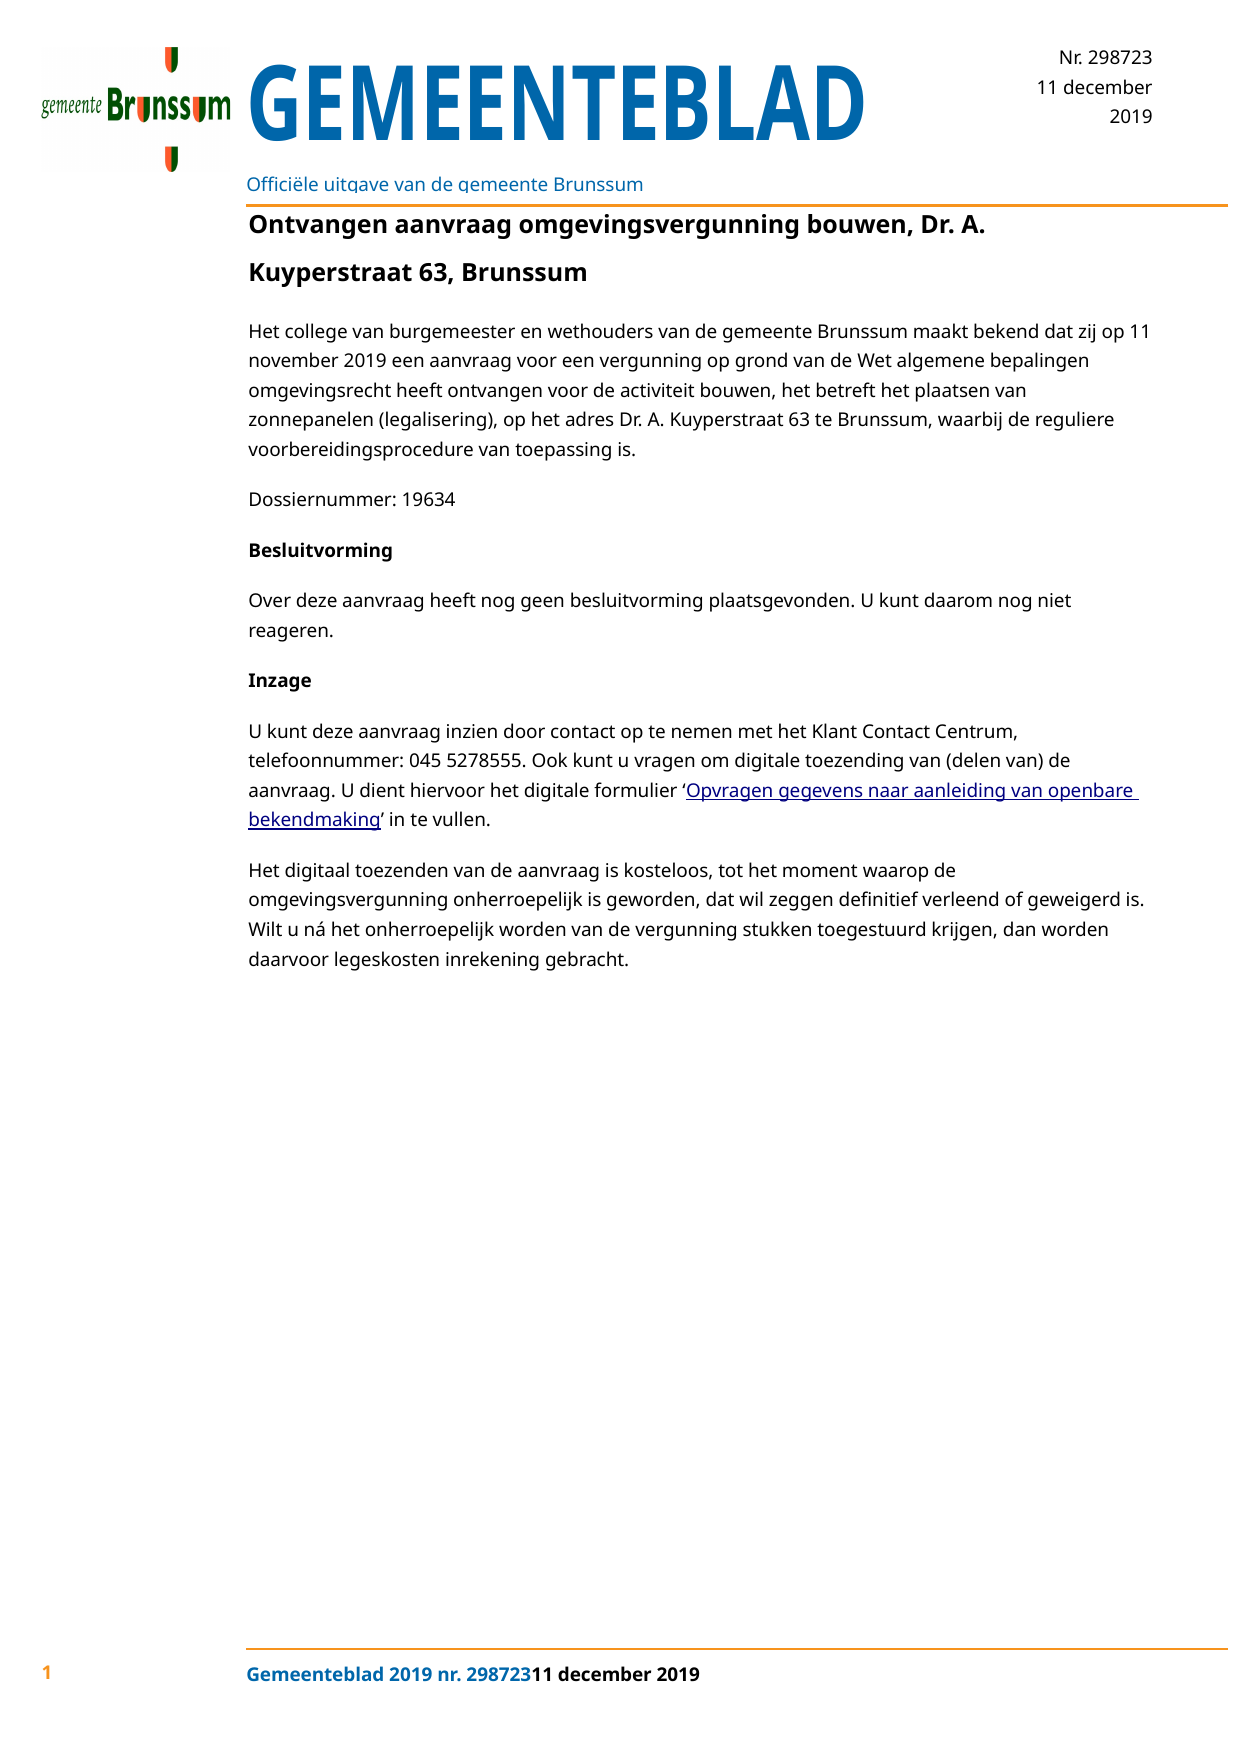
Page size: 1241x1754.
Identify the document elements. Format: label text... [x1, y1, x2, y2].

text Besluitvorming [248, 537, 1152, 563]
text Het college van burgemeester en wethouders van de gemeente Brunssum maakt bekend dat zij op 11 november 2019 een aanvraag voor een vergunning op grond van de Wet algemene bepalingen omgevingsrecht heeft ontvangen voor de activiteit bouwen, het betreft het plaatsen van zonnepanelen (legalisering), op het adres Dr. A. Kuyperstraat 63 te Brunssum, waarbij de reguliere voorbereidingsprocedure van toepassing is. [248, 318, 1152, 462]
text Dossiernummer: 19634 [248, 487, 1152, 512]
text Ontvangen aanvraag omgevingsvergunning bouwen, Dr. A. Kuyperstraat 63, Brunssum [248, 207, 1152, 288]
text Inzage [248, 667, 1152, 693]
text U kunt deze aanvraag inzien door contact op te nemen met het Klant Contact Centrum, telefoonnummer: 045 5278555. Ook kunt u vragen om digitale toezending van (delen van) de aanvraag. U dient hiervoor het digitale formulier ‘Opvragen gegevens naar aanleiding van openbare bekendmaking’ in te vullen. [248, 718, 1152, 832]
text Het digitaal toezenden van de aanvraag is kosteloos, tot het moment waarop de omgevingsvergunning onherroepelijk is geworden, dat wil zeggen definitief verleend of geweigerd is. Wilt u ná het onherroepelijk worden van de vergunning stukken toegestuurd krijgen, dan worden daarvoor legeskosten inrekening gebracht. [248, 857, 1152, 972]
text Over deze aanvraag heeft nog geen besluitvorming plaatsgevonden. U kunt daarom nog niet reageren. [248, 587, 1152, 643]
picture [41, 47, 231, 172]
